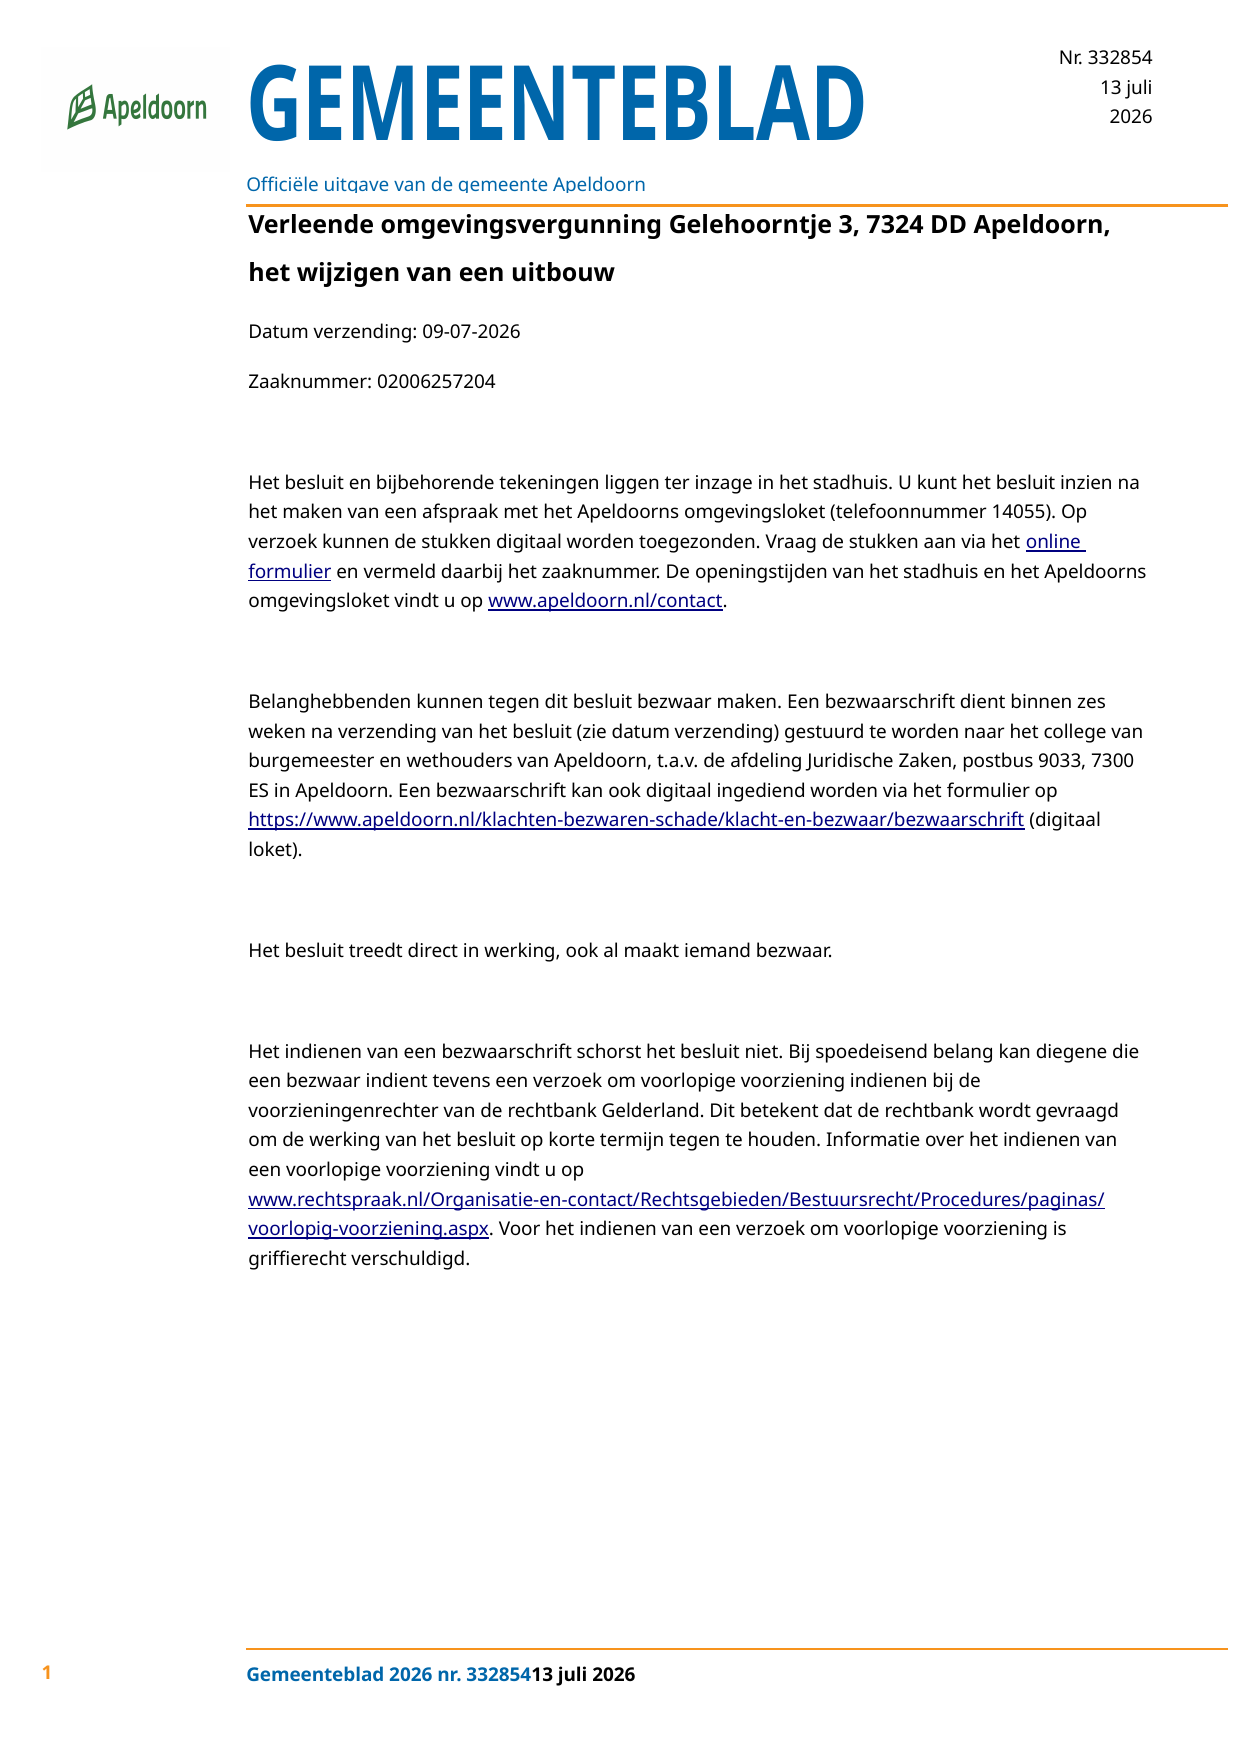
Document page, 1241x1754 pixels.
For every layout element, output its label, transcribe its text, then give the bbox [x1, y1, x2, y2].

text Belanghebbenden kunnen tegen dit besluit bezwaar maken. Een bezwaarschrift dient binnen zes weken na verzending van het besluit (zie datum verzending) gestuurd te worden naar het college van burgemeester en wethouders van Apeldoorn, t.a.v. de afdeling Juridische Zaken, postbus 9033, 7300 ES in Apeldoorn. Een bezwaarschrift kan ook digitaal ingediend worden via het formulier op https://www.apeldoorn.nl/klachten-bezwaren-schade/klacht-en-bezwaar/bezwaarschrift (digitaal loket). [248, 688, 1152, 862]
text Het besluit en bijbehorende tekeningen liggen ter inzage in het stadhuis. U kunt het besluit inzien na het maken van een afspraak met het Apeldoorns omgevingsloket (telefoonnummer 14055). Op verzoek kunnen de stukken digitaal worden toegezonden. Vraag de stukken aan via het online formulier en vermeld daarbij het zaaknummer. De openingstijden van het stadhuis en het Apeldoorns omgevingsloket vindt u op www.apeldoorn.nl/contact. [248, 469, 1152, 613]
text Het besluit treedt direct in werking, ook al maakt iemand bezwaar. [248, 937, 1152, 963]
text Datum verzending: 09-07-2026 [248, 318, 1152, 344]
text Verleende omgevingsvergunning Gelehoorntje 3, 7324 DD Apeldoorn, het wijzigen van een uitbouw [248, 207, 1152, 288]
text Het indienen van een bezwaarschrift schorst het besluit niet. Bij spoedeisend belang kan diegene die een bezwaar indient tevens een verzoek om voorlopige voorziening indienen bij de voorzieningenrechter van de rechtbank Gelderland. Dit betekent dat de rechtbank wordt gevraagd om de werking van het besluit op korte termijn tegen te houden. Informatie over het indienen van een voorlopige voorziening vindt u op www.rechtspraak.nl/Organisatie-en-contact/Rechtsgebieden/Bestuursrecht/Procedures/paginas/voorlopig-voorziening.aspx. Voor het indienen van een verzoek om voorlopige voorziening is griffierecht verschuldigd. [248, 1038, 1152, 1271]
text Zaaknummer: 02006257204 [248, 368, 1152, 394]
picture [41, 47, 231, 172]
